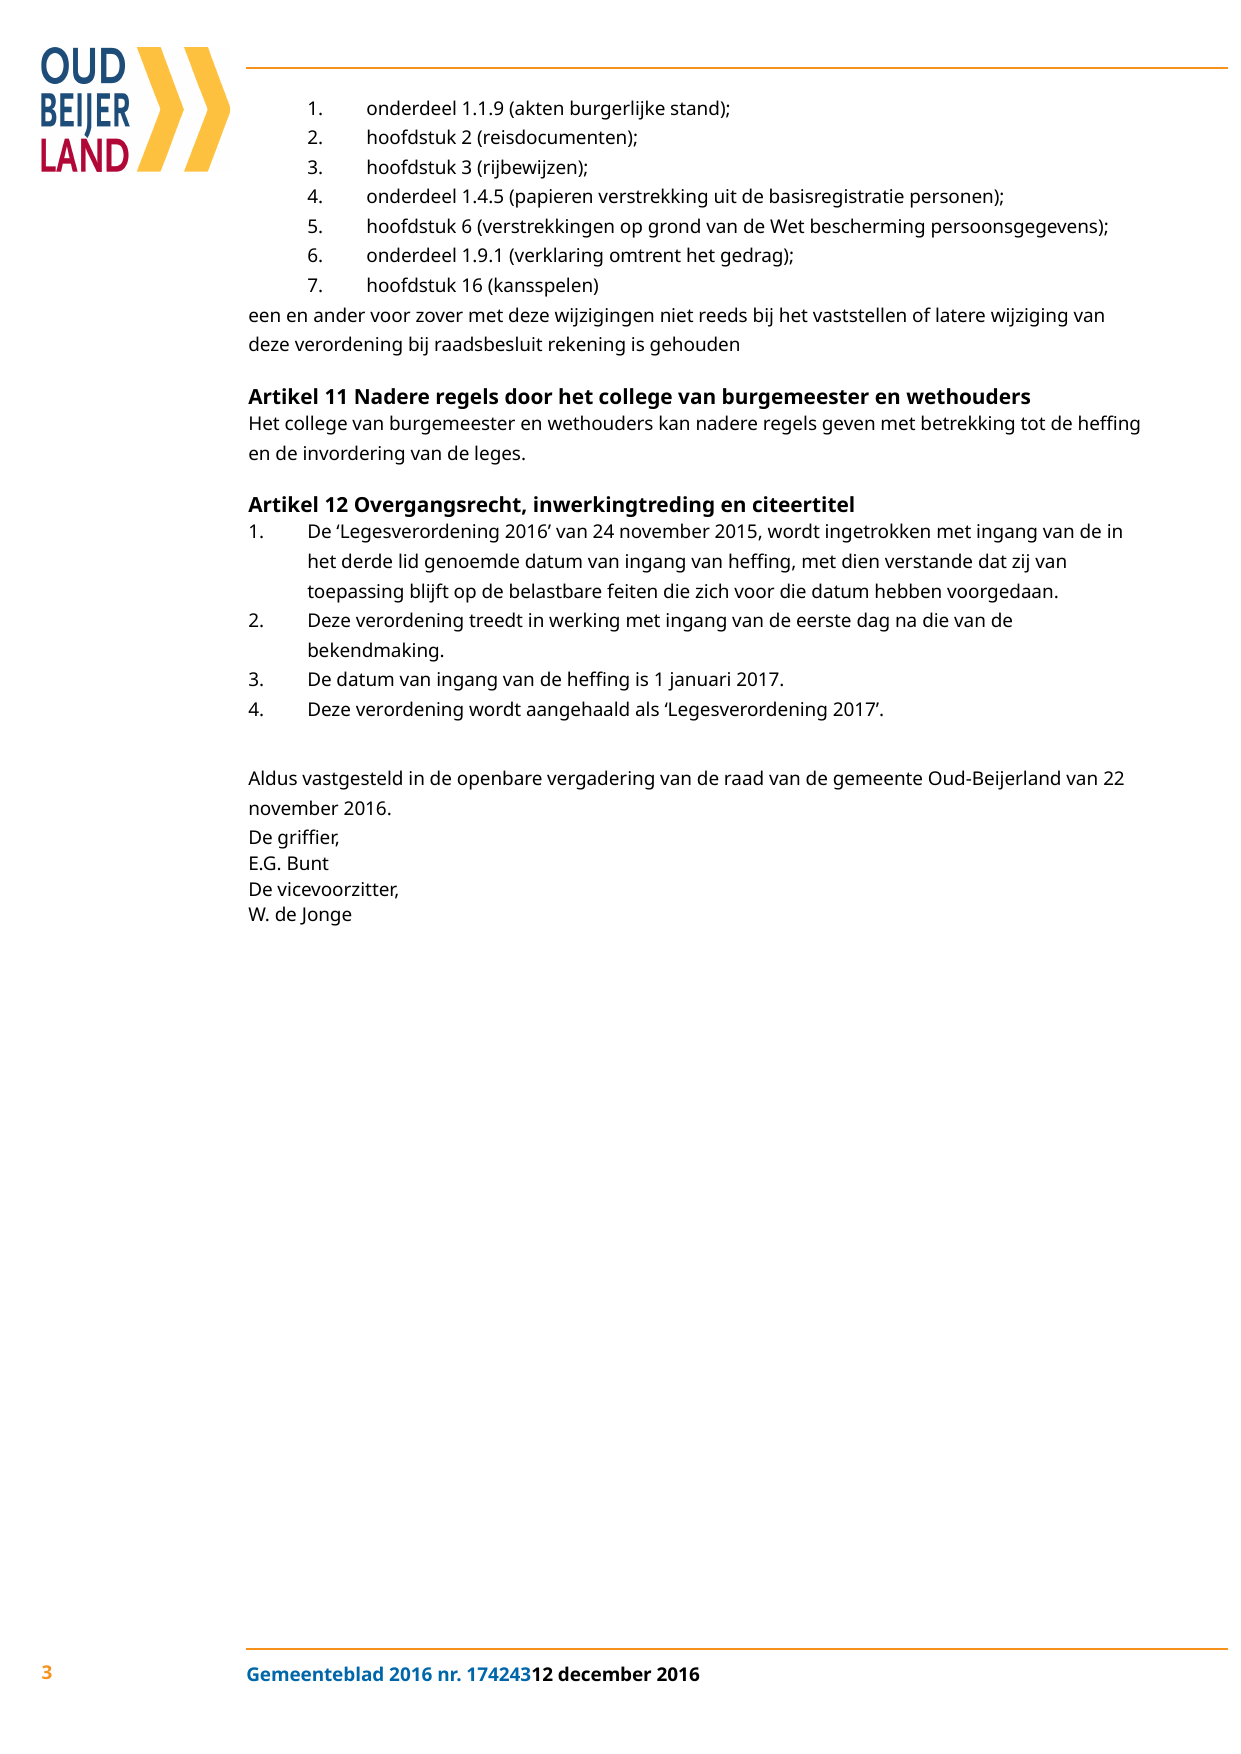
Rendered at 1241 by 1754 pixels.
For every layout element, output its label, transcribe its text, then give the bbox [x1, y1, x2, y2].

list onderdeel 1.9.1 (verklaring omtrent het gedrag); [307, 243, 1152, 268]
list hoofdstuk 3 (rijbewijzen); [307, 154, 1152, 180]
list hoofdstuk 16 (kansspelen) [307, 272, 1152, 298]
list Deze verordening wordt aangehaald als ‘Legesverordening 2017’. [248, 696, 1152, 722]
text een en ander voor zover met deze wijzigingen niet reeds bij het vaststellen of latere wijziging van deze verordening bij raadsbesluit rekening is gehouden [248, 302, 1152, 357]
text Artikel 12 Overgangsrecht, inwerkingtreding en citeertitel [248, 490, 1152, 519]
list hoofdstuk 6 (verstrekkingen op grond van de Wet bescherming persoonsgegevens); [307, 213, 1152, 239]
text De vicevoorzitter, [248, 876, 1152, 901]
list De ‘Legesverordening 2016’ van 24 november 2015, wordt ingetrokken met ingang van de in het derde lid genoemde datum van ingang van heffing, met dien verstande dat zij van toepassing blijft op de belastbare feiten die zich voor die datum hebben voorgedaan. [248, 519, 1152, 604]
picture [41, 47, 231, 172]
list hoofdstuk 2 (reisdocumenten); [307, 124, 1152, 150]
list onderdeel 1.4.5 (papieren verstrekking uit de basisregistratie personen); [307, 183, 1152, 209]
text De griffier, [248, 824, 1152, 850]
list De datum van ingang van de heffing is 1 januari 2017. [248, 667, 1152, 692]
text Aldus vastgesteld in de openbare vergadering van de raad van de gemeente Oud-Beijerland van 22 november 2016. [248, 765, 1152, 820]
list Deze verordening treedt in werking met ingang van de eerste dag na die van de bekendmaking. [248, 607, 1152, 663]
list onderdeel 1.1.9 (akten burgerlijke stand); [307, 95, 1152, 121]
text E.G. Bunt [248, 850, 1152, 876]
text Het college van burgemeester en wethouders kan nadere regels geven met betrekking tot de heffing en de invordering van de leges. [248, 410, 1152, 466]
text Artikel 11 Nadere regels door het college van burgemeester en wethouders [248, 382, 1152, 410]
text W. de Jonge [248, 901, 1152, 927]
